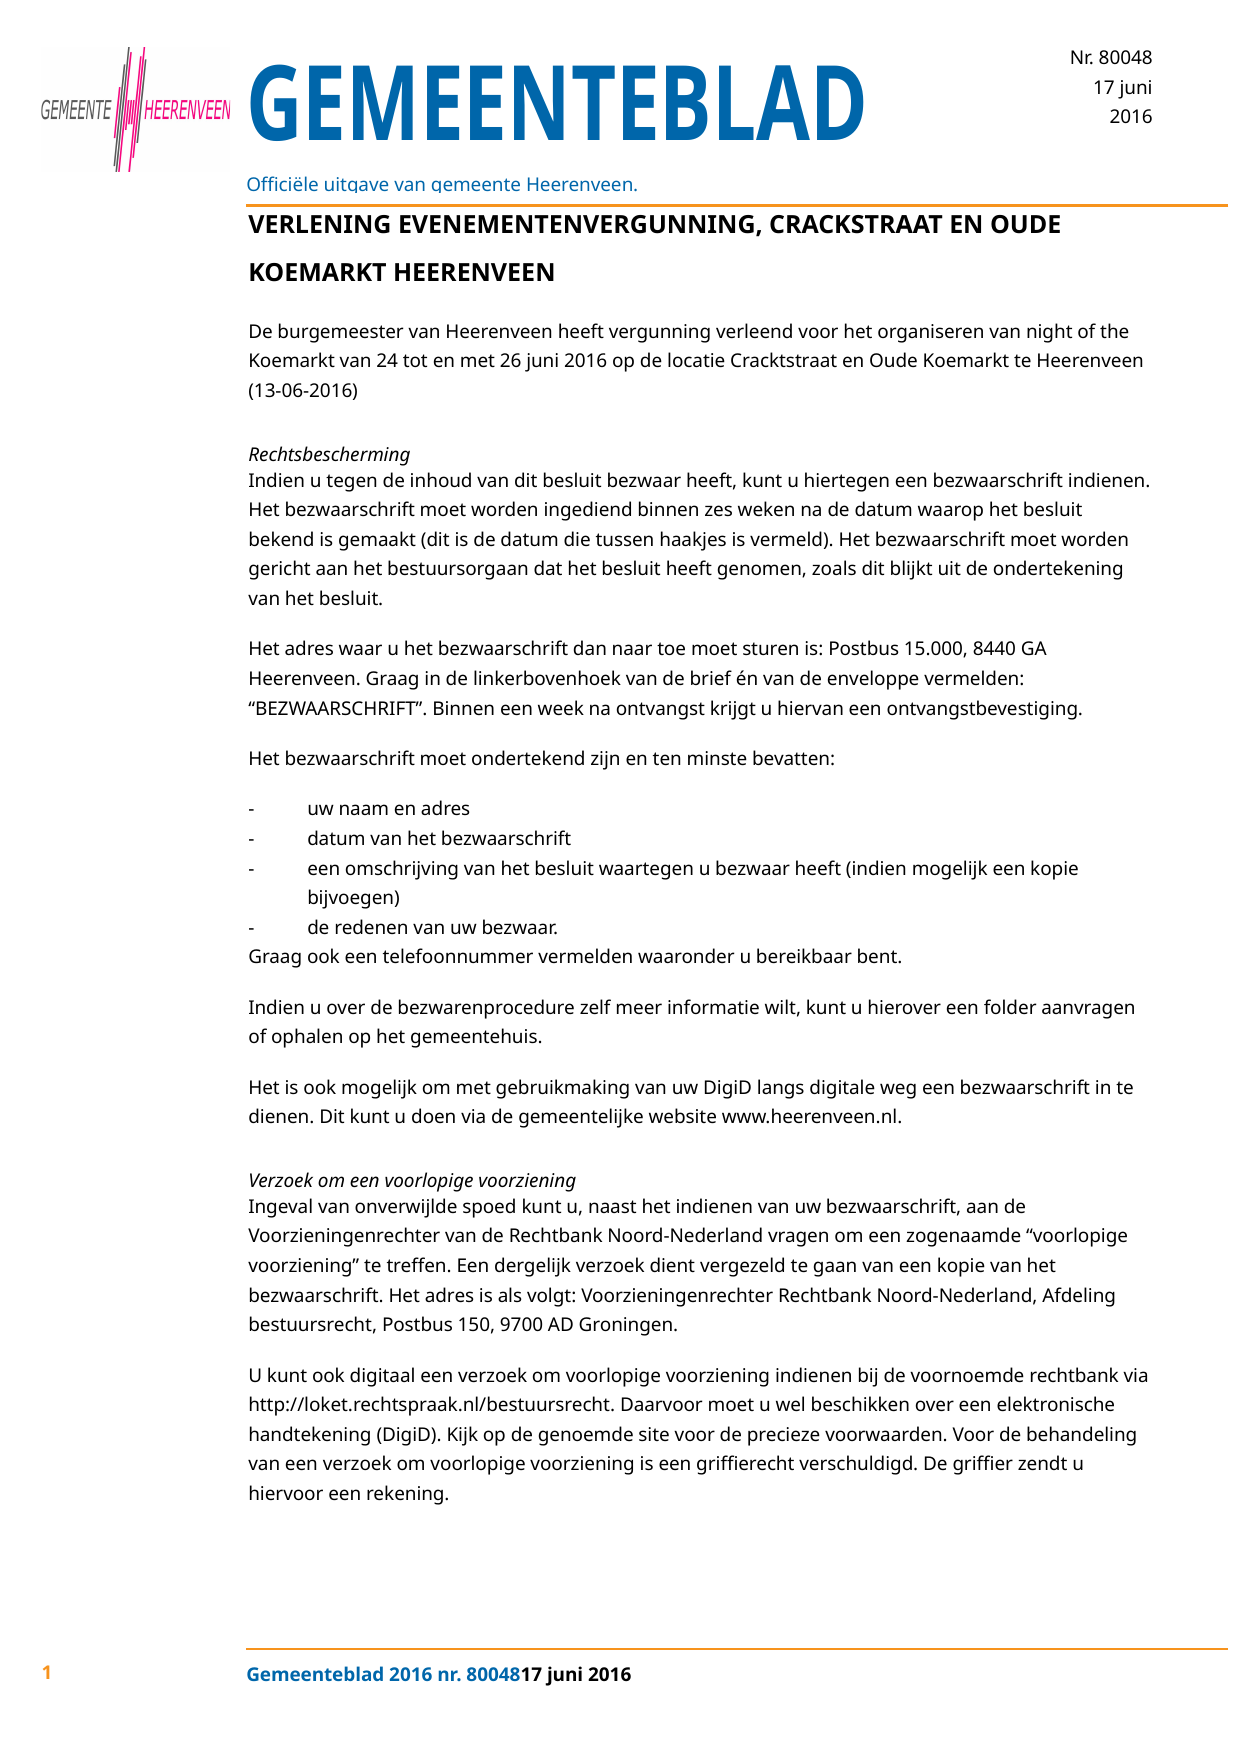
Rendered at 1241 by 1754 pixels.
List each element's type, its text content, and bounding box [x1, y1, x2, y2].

text Indien u tegen de inhoud van dit besluit bezwaar heeft, kunt u hiertegen een bezwaarschrift indienen. Het bezwaarschrift moet worden ingediend binnen zes weken na de datum waarop het besluit bekend is gemaakt (dit is de datum die tussen haakjes is vermeld). Het bezwaarschrift moet worden gericht aan het bestuursorgaan dat het besluit heeft genomen, zoals dit blijkt uit de ondertekening van het besluit. [248, 467, 1152, 611]
text VERLENING EVENEMENTENVERGUNNING, CRACKSTRAAT EN OUDE KOEMARKT HEERENVEEN [248, 207, 1152, 288]
text Rechtsbescherming [248, 441, 1152, 467]
picture [41, 47, 231, 172]
text Indien u over de bezwarenprocedure zelf meer informatie wilt, kunt u hierover een folder aanvragen of ophalen op het gemeentehuis. [248, 994, 1152, 1049]
list datum van het bezwaarschrift [248, 825, 1152, 851]
list de redenen van uw bezwaar. [248, 914, 1152, 939]
list een omschrijving van het besluit waartegen u bezwaar heeft (indien mogelijk een kopie bijvoegen) [248, 855, 1152, 910]
text Het adres waar u het bezwaarschrift dan naar toe moet sturen is: Postbus 15.000, 8440 GA Heerenveen. Graag in de linkerbovenhoek van de brief én van de enveloppe vermelden: “BEZWAARSCHRIFT”. Binnen een week na ontvangst krijgt u hiervan een ontvangstbevestiging. [248, 636, 1152, 720]
text Verzoek om een voorlopige voorziening [248, 1167, 1152, 1193]
text Het is ook mogelijk om met gebruikmaking van uw DigiD langs digitale weg een bezwaarschrift in te dienen. Dit kunt u doen via de gemeentelijke website www.heerenveen.nl. [248, 1074, 1152, 1129]
text Het bezwaarschrift moet ondertekend zijn en ten minste bevatten: [248, 745, 1152, 771]
list uw naam en adres [248, 796, 1152, 821]
text Ingeval van onverwijlde spoed kunt u, naast het indienen van uw bezwaarschrift, aan de Voorzieningenrechter van de Rechtbank Noord-Nederland vragen om een zogenaamde “voorlopige voorziening” te treffen. Een dergelijk verzoek dient vergezeld te gaan van een kopie van het bezwaarschrift. Het adres is als volgt: Voorzieningenrechter Rechtbank Noord-Nederland, Afdeling bestuursrecht, Postbus 150, 9700 AD Groningen. [248, 1193, 1152, 1337]
text U kunt ook digitaal een verzoek om voorlopige voorziening indienen bij de voornoemde rechtbank via http://loket.rechtspraak.nl/bestuursrecht. Daarvoor moet u wel beschikken over een elektronische handtekening (DigiD). Kijk op de genoemde site voor de precieze voorwaarden. Voor de behandeling van een verzoek om voorlopige voorziening is een griffierecht verschuldigd. De griffier zendt u hiervoor een rekening. [248, 1362, 1152, 1506]
text De burgemeester van Heerenveen heeft vergunning verleend voor het organiseren van night of the Koemarkt van 24 tot en met 26 juni 2016 op de locatie Cracktstraat en Oude Koemarkt te Heerenveen (13-06-2016) [248, 318, 1152, 403]
text Graag ook een telefoonnummer vermelden waaronder u bereikbaar bent. [248, 943, 1152, 969]
